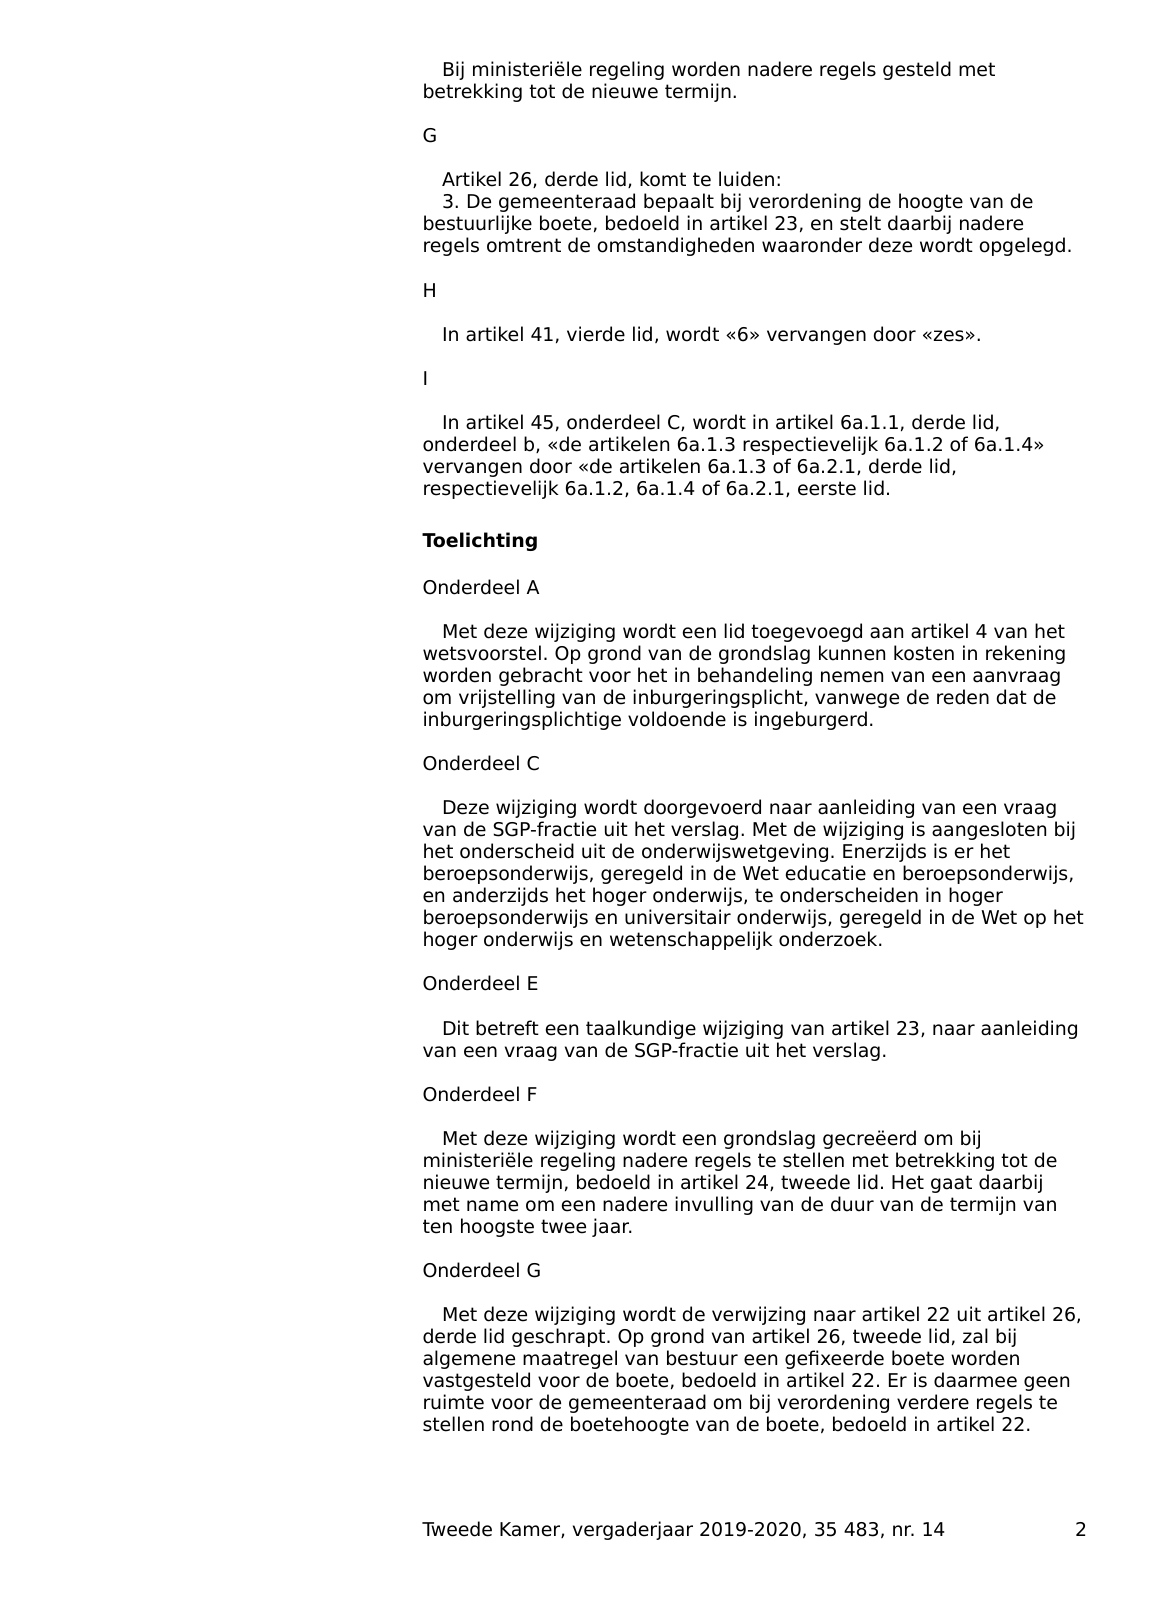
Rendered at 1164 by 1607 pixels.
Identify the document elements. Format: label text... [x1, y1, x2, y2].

text Met deze wijziging wordt een grondslag gecreëerd om bij ministeriële regeling nadere regels te stellen met betrekking tot de nieuwe termijn, bedoeld in artikel 24, tweede lid. Het gaat daarbij met name om een nadere invulling van de duur van de termijn van ten hoogste twee jaar. [422, 1128, 1087, 1238]
subtitle Onderdeel C [422, 753, 1087, 775]
subtitle Onderdeel E [422, 973, 1087, 995]
text Artikel 26, derde lid, komt te luiden: [422, 169, 1087, 191]
text Deze wijziging wordt doorgevoerd naar aanleiding van een vraag van de SGP-fractie uit het verslag. Met de wijziging is aangesloten bij het onderscheid uit de onderwijswetgeving. Enerzijds is er het beroepsonderwijs, geregeld in de Wet educatie en beroepsonderwijs, en anderzijds het hoger onderwijs, te onderscheiden in hoger beroepsonderwijs en universitair onderwijs, geregeld in de Wet op het hoger onderwijs en wetenschappelijk onderzoek. [422, 797, 1087, 951]
subtitle Onderdeel A [422, 577, 1087, 599]
subtitle Toelichting [422, 530, 1087, 552]
subtitle G [422, 125, 1087, 147]
subtitle I [422, 368, 1087, 390]
text Bij ministeriële regeling worden nadere regels gesteld met betrekking tot de nieuwe termijn. [422, 59, 1087, 103]
text Dit betreft een taalkundige wijziging van artikel 23, naar aanleiding van een vraag van de SGP-fractie uit het verslag. [422, 1017, 1087, 1061]
subtitle Onderdeel F [422, 1084, 1087, 1106]
text In artikel 41, vierde lid, wordt «6» vervangen door «zes». [422, 324, 1087, 346]
text Met deze wijziging wordt de verwijzing naar artikel 22 uit artikel 26, derde lid geschrapt. Op grond van artikel 26, tweede lid, zal bij algemene maatregel van bestuur een gefixeerde boete worden vastgesteld voor de boete, bedoeld in artikel 22. Er is daarmee geen ruimte voor de gemeenteraad om bij verordening verdere regels te stellen rond de boetehoogte van de boete, bedoeld in artikel 22. [422, 1304, 1087, 1436]
subtitle Onderdeel G [422, 1260, 1087, 1282]
text In artikel 45, onderdeel C, wordt in artikel 6a.1.1, derde lid, onderdeel b, «de artikelen 6a.1.3 respectievelijk 6a.1.2 of 6a.1.4» vervangen door «de artikelen 6a.1.3 of 6a.2.1, derde lid, respectievelijk 6a.1.2, 6a.1.4 of 6a.2.1, eerste lid. [422, 412, 1087, 500]
text 3. De gemeenteraad bepaalt bij verordening de hoogte van de bestuurlijke boete, bedoeld in artikel 23, en stelt daarbij nadere regels omtrent de omstandigheden waaronder deze wordt opgelegd. [422, 191, 1087, 257]
text Met deze wijziging wordt een lid toegevoegd aan artikel 4 van het wetsvoorstel. Op grond van de grondslag kunnen kosten in rekening worden gebracht voor het in behandeling nemen van een aanvraag om vrijstelling van de inburgeringsplicht, vanwege de reden dat de inburgeringsplichtige voldoende is ingeburgerd. [422, 621, 1087, 731]
subtitle H [422, 279, 1087, 301]
